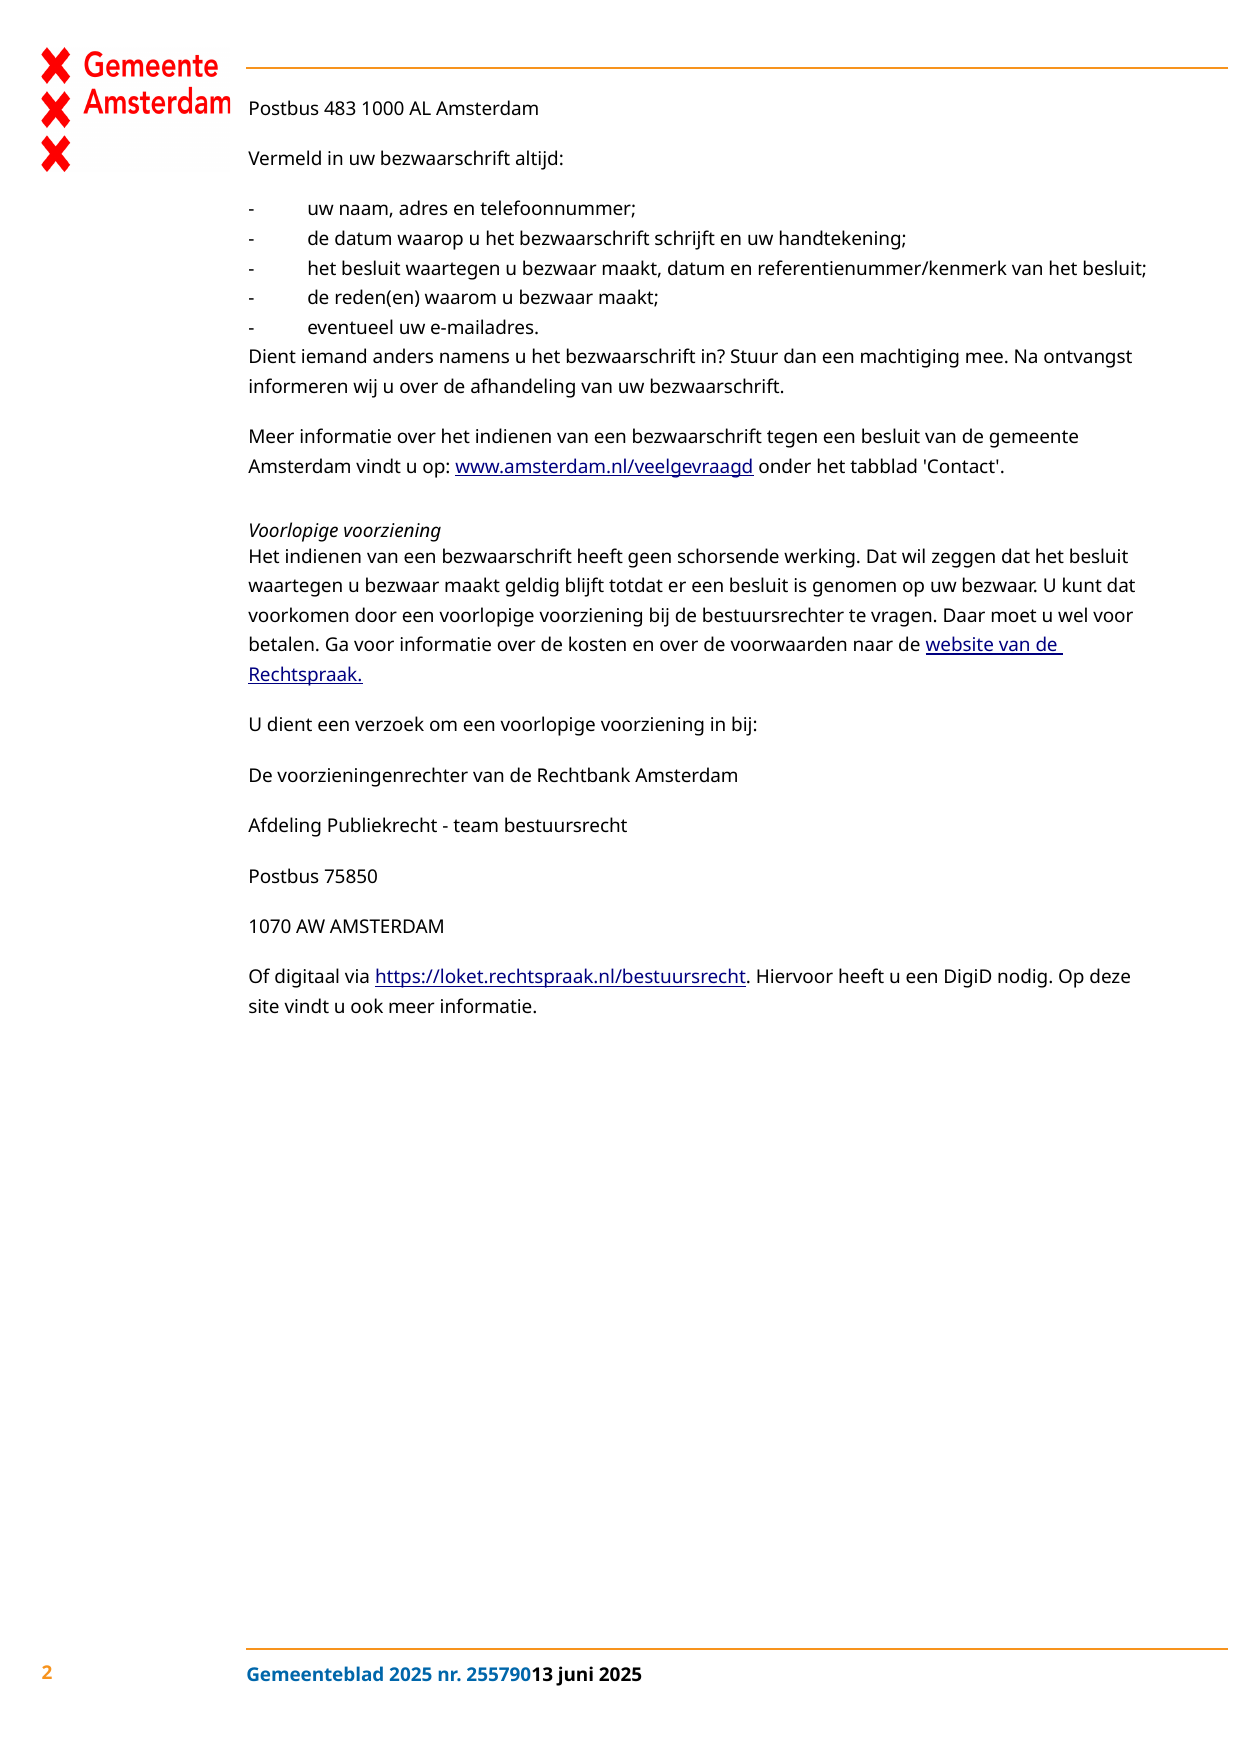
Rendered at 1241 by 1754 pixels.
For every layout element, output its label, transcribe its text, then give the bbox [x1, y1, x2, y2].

list uw naam, adres en telefoonnummer; [248, 196, 1152, 221]
text De voorzieningenrechter van de Rechtbank Amsterdam [248, 762, 1152, 788]
list het besluit waartegen u bezwaar maakt, datum en referentienummer/kenmerk van het besluit; [248, 255, 1152, 281]
list de datum waarop u het bezwaarschrift schrijft en uw handtekening; [248, 225, 1152, 251]
text Postbus 483 1000 AL Amsterdam [248, 95, 1152, 121]
text Meer informatie over het indienen van een bezwaarschrift tegen een besluit van de gemeente Amsterdam vindt u op: www.amsterdam.nl/veelgevraagd onder het tabblad 'Contact'. [248, 423, 1152, 479]
text Afdeling Publiekrecht - team bestuursrecht [248, 812, 1152, 838]
text Voorlopige voorziening [248, 517, 1152, 543]
text 1070 AW AMSTERDAM [248, 913, 1152, 939]
text Postbus 75850 [248, 863, 1152, 888]
text U dient een verzoek om een voorlopige voorziening in bij: [248, 712, 1152, 737]
text Vermeld in uw bezwaarschrift altijd: [248, 145, 1152, 171]
text Het indienen van een bezwaarschrift heeft geen schorsende werking. Dat wil zeggen dat het besluit waartegen u bezwaar maakt geldig blijft totdat er een besluit is genomen op uw bezwaar. U kunt dat voorkomen door een voorlopige voorziening bij de bestuursrechter te vragen. Daar moet u wel voor betalen. Ga voor informatie over de kosten en over de voorwaarden naar de website van de Rechtspraak. [248, 543, 1152, 687]
text Dient iemand anders namens u het bezwaarschrift in? Stuur dan een machtiging mee. Na ontvangst informeren wij u over de afhandeling van uw bezwaarschrift. [248, 343, 1152, 399]
picture [41, 47, 231, 172]
list de reden(en) waarom u bezwaar maakt; [248, 284, 1152, 310]
text Of digitaal via https://loket.rechtspraak.nl/bestuursrecht. Hiervoor heeft u een DigiD nodig. Op deze site vindt u ook meer informatie. [248, 964, 1152, 1019]
list eventueel uw e-mailadres. [248, 314, 1152, 340]
